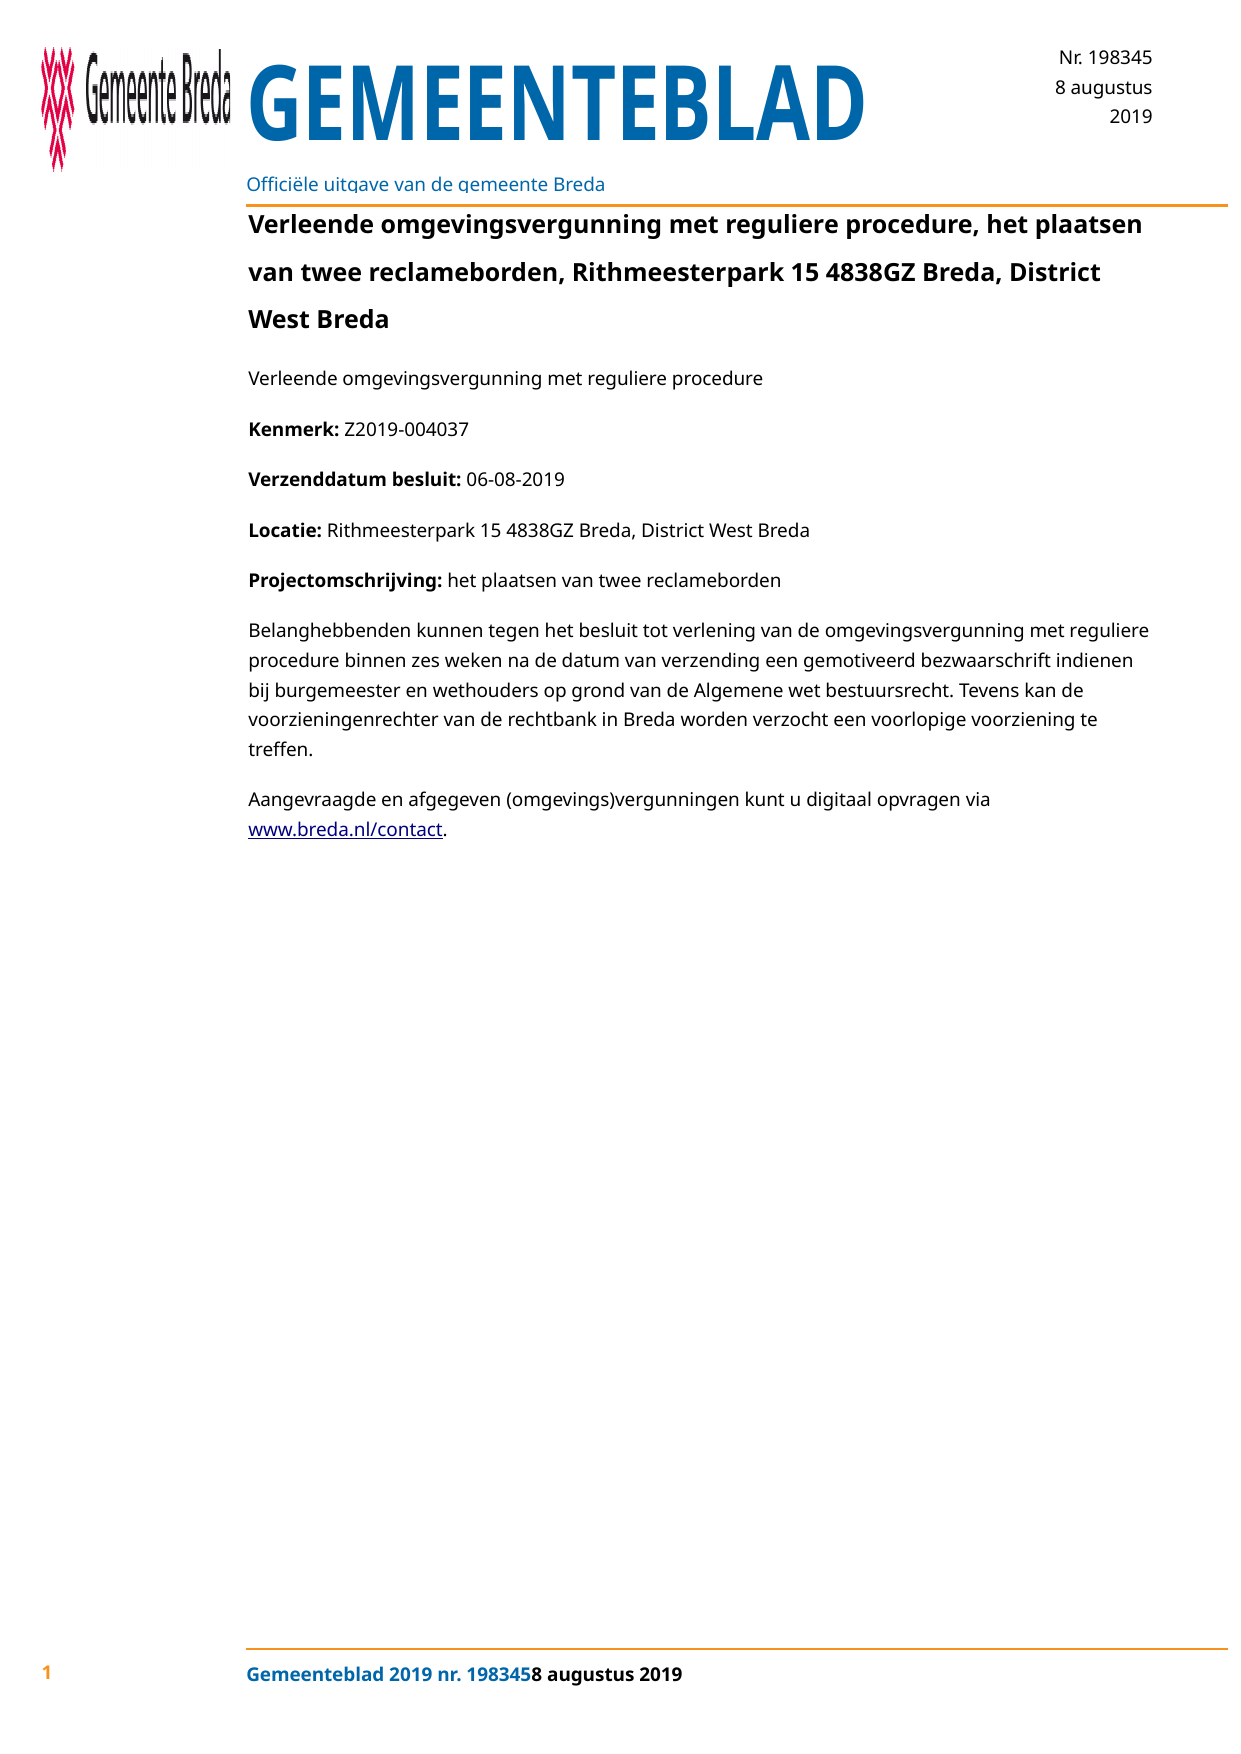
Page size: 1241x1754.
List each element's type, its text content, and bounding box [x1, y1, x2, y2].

picture [41, 47, 231, 172]
text Belanghebbenden kunnen tegen het besluit tot verlening van de omgevingsvergunning met reguliere procedure binnen zes weken na de datum van verzending een gemotiveerd bezwaarschrift indienen bij burgemeester en wethouders op grond van de Algemene wet bestuursrecht. Tevens kan de voorzieningenrechter van de rechtbank in Breda worden verzocht een voorlopige voorziening te treffen. [248, 618, 1152, 762]
text Verzenddatum besluit: 06-08-2019 [248, 466, 1152, 492]
text Kenmerk: Z2019-004037 [248, 416, 1152, 442]
text Aangevraagde en afgegeven (omgevings)vergunningen kunt u digitaal opvragen via www.breda.nl/contact. [248, 786, 1152, 842]
text Projectomschrijving: het plaatsen van twee reclameborden [248, 567, 1152, 593]
text Verleende omgevingsvergunning met reguliere procedure, het plaatsen van twee reclameborden, Rithmeesterpark 15 4838GZ Breda, District West Breda [248, 207, 1152, 336]
text Locatie: Rithmeesterpark 15 4838GZ Breda, District West Breda [248, 517, 1152, 542]
text Verleende omgevingsvergunning met reguliere procedure [248, 366, 1152, 391]
